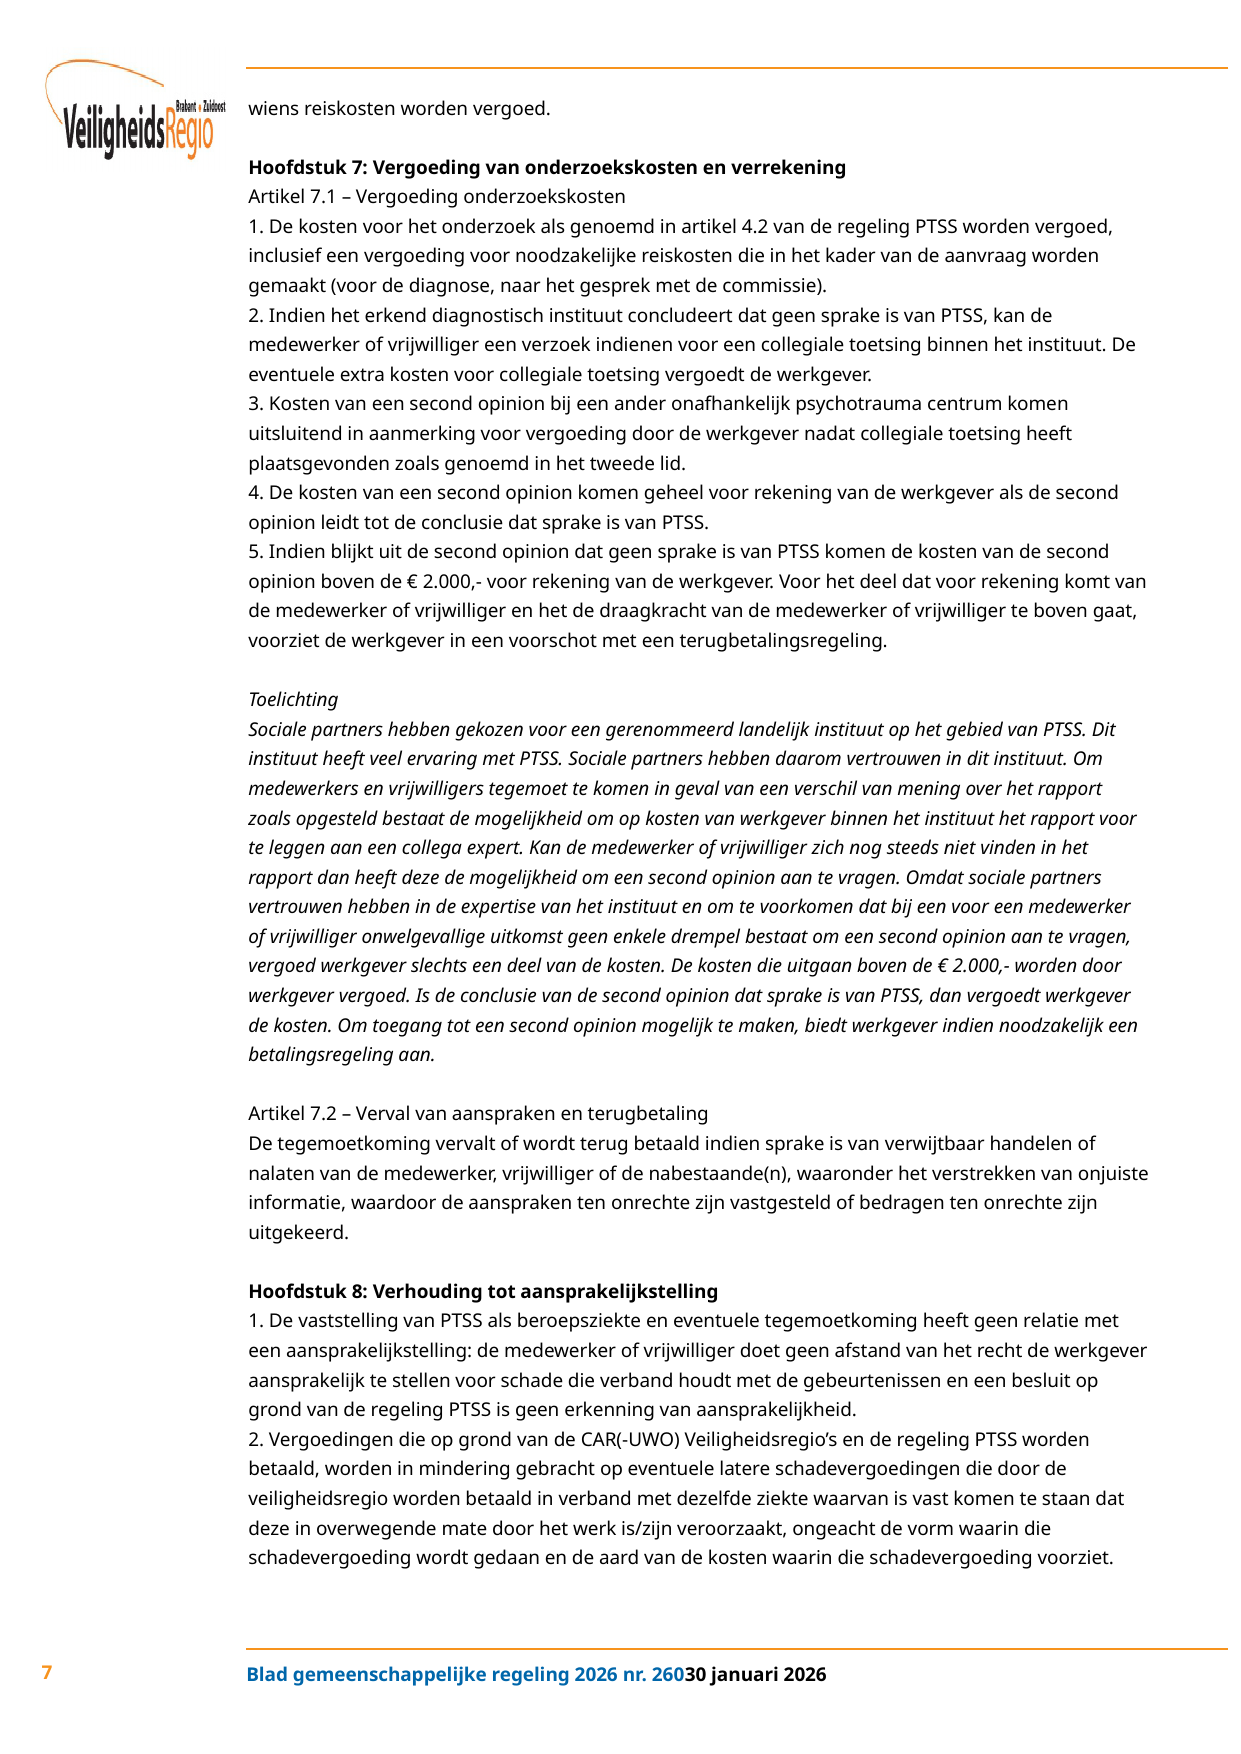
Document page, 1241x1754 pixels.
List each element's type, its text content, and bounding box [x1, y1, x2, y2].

text 2. Vergoedingen die op grond van de CAR(-UWO) Veiligheidsregio’s en de regeling PTSS worden betaald, worden in mindering gebracht op eventuele latere schadevergoedingen die door de veiligheidsregio worden betaald in verband met dezelfde ziekte waarvan is vast komen te staan dat deze in overwegende mate door het werk is/zijn veroorzaakt, ongeacht de vorm waarin die schadevergoeding wordt gedaan en de aard van de kosten waarin die schadevergoeding voorziet. [248, 1426, 1152, 1570]
text Toelichting [248, 686, 1152, 712]
text De tegemoetkoming vervalt of wordt terug betaald indien sprake is van verwijtbaar handelen of nalaten van de medewerker, vrijwilliger of de nabestaande(n), waaronder het verstrekken van onjuiste informatie, waardoor de aanspraken ten onrechte zijn vastgesteld of bedragen ten onrechte zijn uitgekeerd. [248, 1130, 1152, 1245]
text 5. Indien blijkt uit de second opinion dat geen sprake is van PTSS komen de kosten van de second opinion boven de € 2.000,- voor rekening van de werkgever. Voor het deel dat voor rekening komt van de medewerker of vrijwilliger en het de draagkracht van de medewerker of vrijwilliger te boven gaat, voorziet de werkgever in een voorschot met een terugbetalingsregeling. [248, 538, 1152, 653]
picture [41, 47, 231, 172]
text Artikel 7.2 – Verval van aanspraken en terugbetaling [248, 1101, 1152, 1126]
text Artikel 7.1 – Vergoeding onderzoekskosten [248, 183, 1152, 209]
text 3. Kosten van een second opinion bij een ander onafhankelijk psychotrauma centrum komen uitsluitend in aanmerking voor vergoeding door de werkgever nadat collegiale toetsing heeft plaatsgevonden zoals genoemd in het tweede lid. [248, 391, 1152, 476]
text wiens reiskosten worden vergoed. [248, 95, 1152, 121]
text 1. De vaststelling van PTSS als beroepsziekte en eventuele tegemoetkoming heeft geen relatie met een aansprakelijkstelling: de medewerker of vrijwilliger doet geen afstand van het recht de werkgever aansprakelijk te stellen voor schade die verband houdt met de gebeurtenissen en een besluit op grond van de regeling PTSS is geen erkenning van aansprakelijkheid. [248, 1308, 1152, 1422]
text 2. Indien het erkend diagnostisch instituut concludeert dat geen sprake is van PTSS, kan de medewerker of vrijwilliger een verzoek indienen voor een collegiale toetsing binnen het instituut. De eventuele extra kosten voor collegiale toetsing vergoedt de werkgever. [248, 302, 1152, 387]
text Hoofdstuk 7: Vergoeding van onderzoekskosten en verrekening [248, 154, 1152, 180]
text Hoofdstuk 8: Verhouding tot aansprakelijkstelling [248, 1278, 1152, 1304]
text Sociale partners hebben gekozen voor een gerenommeerd landelijk instituut op het gebied van PTSS. Dit instituut heeft veel ervaring met PTSS. Sociale partners hebben daarom vertrouwen in dit instituut. Om medewerkers en vrijwilligers tegemoet te komen in geval van een verschil van mening over het rapport zoals opgesteld bestaat de mogelijkheid om op kosten van werkgever binnen het instituut het rapport voor te leggen aan een collega expert. Kan de medewerker of vrijwilliger zich nog steeds niet vinden in het rapport dan heeft deze de mogelijkheid om een second opinion aan te vragen. Omdat sociale partners vertrouwen hebben in de expertise van het instituut en om te voorkomen dat bij een voor een medewerker of vrijwilliger onwelgevallige uitkomst geen enkele drempel bestaat om een second opinion aan te vragen, vergoed werkgever slechts een deel van de kosten. De kosten die uitgaan boven de € 2.000,- worden door werkgever vergoed. Is de conclusie van de second opinion dat sprake is van PTSS, dan vergoedt werkgever de kosten. Om toegang tot een second opinion mogelijk te maken, biedt werkgever indien noodzakelijk een betalingsregeling aan. [248, 716, 1152, 1067]
text 1. De kosten voor het onderzoek als genoemd in artikel 4.2 van de regeling PTSS worden vergoed, inclusief een vergoeding voor noodzakelijke reiskosten die in het kader van de aanvraag worden gemaakt (voor de diagnose, naar het gesprek met de commissie). [248, 213, 1152, 298]
text 4. De kosten van een second opinion komen geheel voor rekening van de werkgever als de second opinion leidt tot de conclusie dat sprake is van PTSS. [248, 479, 1152, 535]
